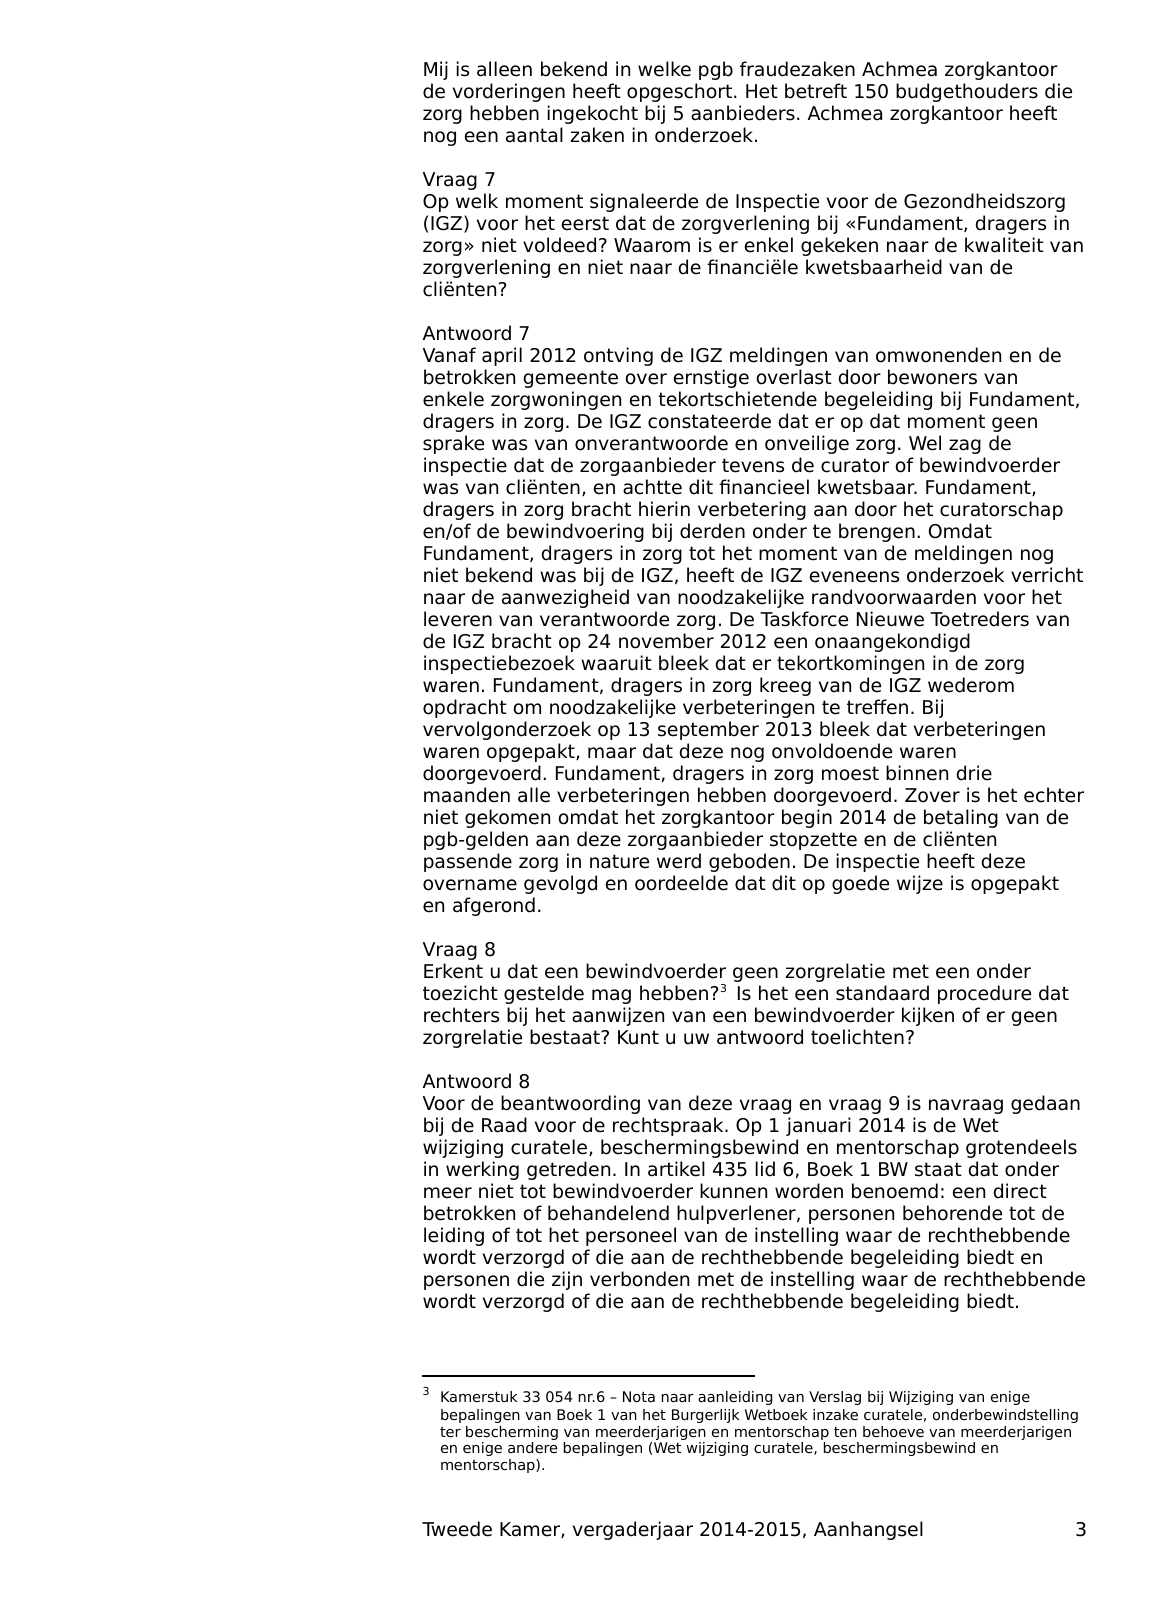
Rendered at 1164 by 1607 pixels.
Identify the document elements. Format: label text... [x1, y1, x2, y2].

text Mij is alleen bekend in welke pgb fraudezaken Achmea zorgkantoor de vorderingen heeft opgeschort. Het betreft 150 budgethouders die zorg hebben ingekocht bij 5 aanbieders. Achmea zorgkantoor heeft nog een aantal zaken in onderzoek. [422, 59, 1087, 147]
text Vraag 7 [422, 169, 1087, 191]
text Erkent u dat een bewindvoerder geen zorgrelatie met een onder toezicht gestelde mag hebben? Is het een standaard procedure dat rechters bij het aanwijzen van een bewindvoerder kijken of er geen zorgrelatie bestaat? Kunt u uw antwoord toelichten? [422, 961, 1087, 1049]
text Antwoord 8 [422, 1071, 1087, 1093]
text Vanaf april 2012 ontving de IGZ meldingen van omwonenden en de betrokken gemeente over ernstige overlast door bewoners van enkele zorgwoningen en tekortschietende begeleiding bij Fundament, dragers in zorg. De IGZ constateerde dat er op dat moment geen sprake was van onverantwoorde en onveilige zorg. Wel zag de inspectie dat de zorgaanbieder tevens de curator of bewindvoerder was van cliënten, en achtte dit financieel kwetsbaar. Fundament, dragers in zorg bracht hierin verbetering aan door het curatorschap en/of de bewindvoering bij derden onder te brengen. Omdat Fundament, dragers in zorg tot het moment van de meldingen nog niet bekend was bij de IGZ, heeft de IGZ eveneens onderzoek verricht naar de aanwezigheid van noodzakelijke randvoorwaarden voor het leveren van verantwoorde zorg. De Taskforce Nieuwe Toetreders van de IGZ bracht op 24 november 2012 een onaangekondigd inspectiebezoek waaruit bleek dat er tekortkomingen in de zorg waren. Fundament, dragers in zorg kreeg van de IGZ wederom opdracht om noodzakelijke verbeteringen te treffen. Bij vervolgonderzoek op 13 september 2013 bleek dat verbeteringen waren opgepakt, maar dat deze nog onvoldoende waren doorgevoerd. Fundament, dragers in zorg moest binnen drie maanden alle verbeteringen hebben doorgevoerd. Zover is het echter niet gekomen omdat het zorgkantoor begin 2014 de betaling van de pgb-gelden aan deze zorgaanbieder stopzette en de cliënten passende zorg in nature werd geboden. De inspectie heeft deze overname gevolgd en oordeelde dat dit op goede wijze is opgepakt en afgerond. [422, 345, 1087, 917]
text Kamerstuk 33 054 nr.6 – Nota naar aanleiding van Verslag bij Wijziging van enige bepalingen van Boek 1 van het Burgerlijk Wetboek inzake curatele, onderbewindstelling ter bescherming van meerderjarigen en mentorschap ten behoeve van meerderjarigen en enige andere bepalingen (Wet wijziging curatele, beschermingsbewind en mentorschap). [422, 1385, 1087, 1474]
text Voor de beantwoording van deze vraag en vraag 9 is navraag gedaan bij de Raad voor de rechtspraak. Op 1 januari 2014 is de Wet wijziging curatele, beschermingsbewind en mentorschap grotendeels in werking getreden. In artikel 435 lid 6, Boek 1 BW staat dat onder meer niet tot bewindvoerder kunnen worden benoemd: een direct betrokken of behandelend hulpverlener, personen behorende tot de leiding of tot het personeel van de instelling waar de rechthebbende wordt verzorgd of die aan de rechthebbende begeleiding biedt en personen die zijn verbonden met de instelling waar de rechthebbende wordt verzorgd of die aan de rechthebbende begeleiding biedt. [422, 1093, 1087, 1313]
text Antwoord 7 [422, 323, 1087, 345]
text Vraag 8 [422, 939, 1087, 961]
text Op welk moment signaleerde de Inspectie voor de Gezondheidszorg (IGZ) voor het eerst dat de zorgverlening bij «Fundament, dragers in zorg» niet voldeed? Waarom is er enkel gekeken naar de kwaliteit van zorgverlening en niet naar de financiële kwetsbaarheid van de cliënten? [422, 191, 1087, 301]
